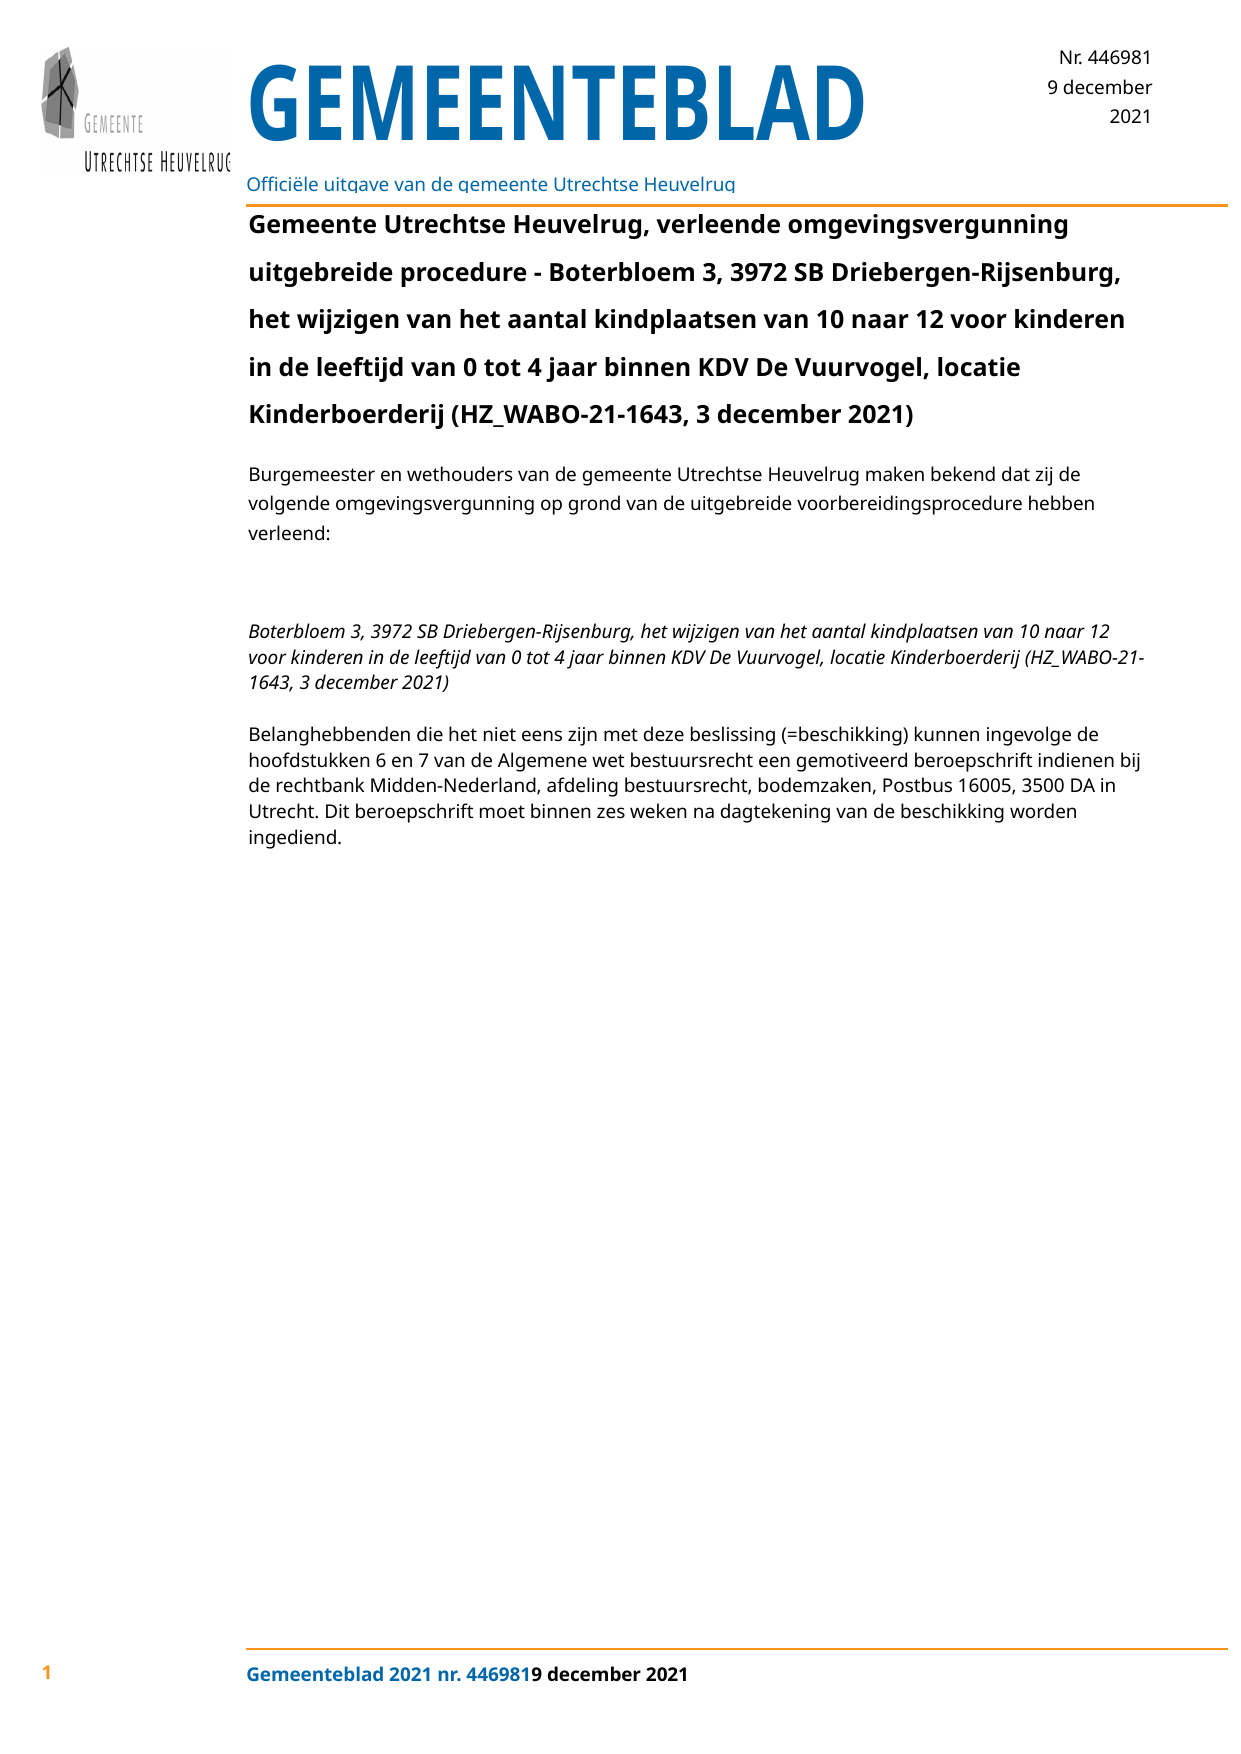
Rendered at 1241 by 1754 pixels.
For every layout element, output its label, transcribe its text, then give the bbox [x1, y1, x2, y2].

text Gemeente Utrechtse Heuvelrug, verleende omgevingsvergunning uitgebreide procedure - Boterbloem 3, 3972 SB Driebergen-Rijsenburg, het wijzigen van het aantal kindplaatsen van 10 naar 12 voor kinderen in de leeftijd van 0 tot 4 jaar binnen KDV De Vuurvogel, locatie Kinderboerderij (HZ_WABO-21-1643, 3 december 2021) [248, 207, 1152, 431]
text Burgemeester en wethouders van de gemeente Utrechtse Heuvelrug maken bekend dat zij de volgende omgevingsvergunning op grond van de uitgebreide voorbereidingsprocedure hebben verleend: [248, 461, 1152, 546]
text Boterbloem 3, 3972 SB Driebergen-Rijsenburg, het wijzigen van het aantal kindplaatsen van 10 naar 12 voor kinderen in de leeftijd van 0 tot 4 jaar binnen KDV De Vuurvogel, locatie Kinderboerderij (HZ_WABO-21-1643, 3 december 2021) [248, 618, 1152, 695]
picture [41, 47, 231, 172]
text Belanghebbenden die het niet eens zijn met deze beslissing (=beschikking) kunnen ingevolge de hoofdstukken 6 en 7 van de Algemene wet bestuursrecht een gemotiveerd beroepschrift indienen bij de rechtbank Midden-Nederland, afdeling bestuursrecht, bodemzaken, Postbus 16005, 3500 DA in Utrecht. Dit beroepschrift moet binnen zes weken na dagtekening van de beschikking worden ingediend. [248, 721, 1152, 850]
